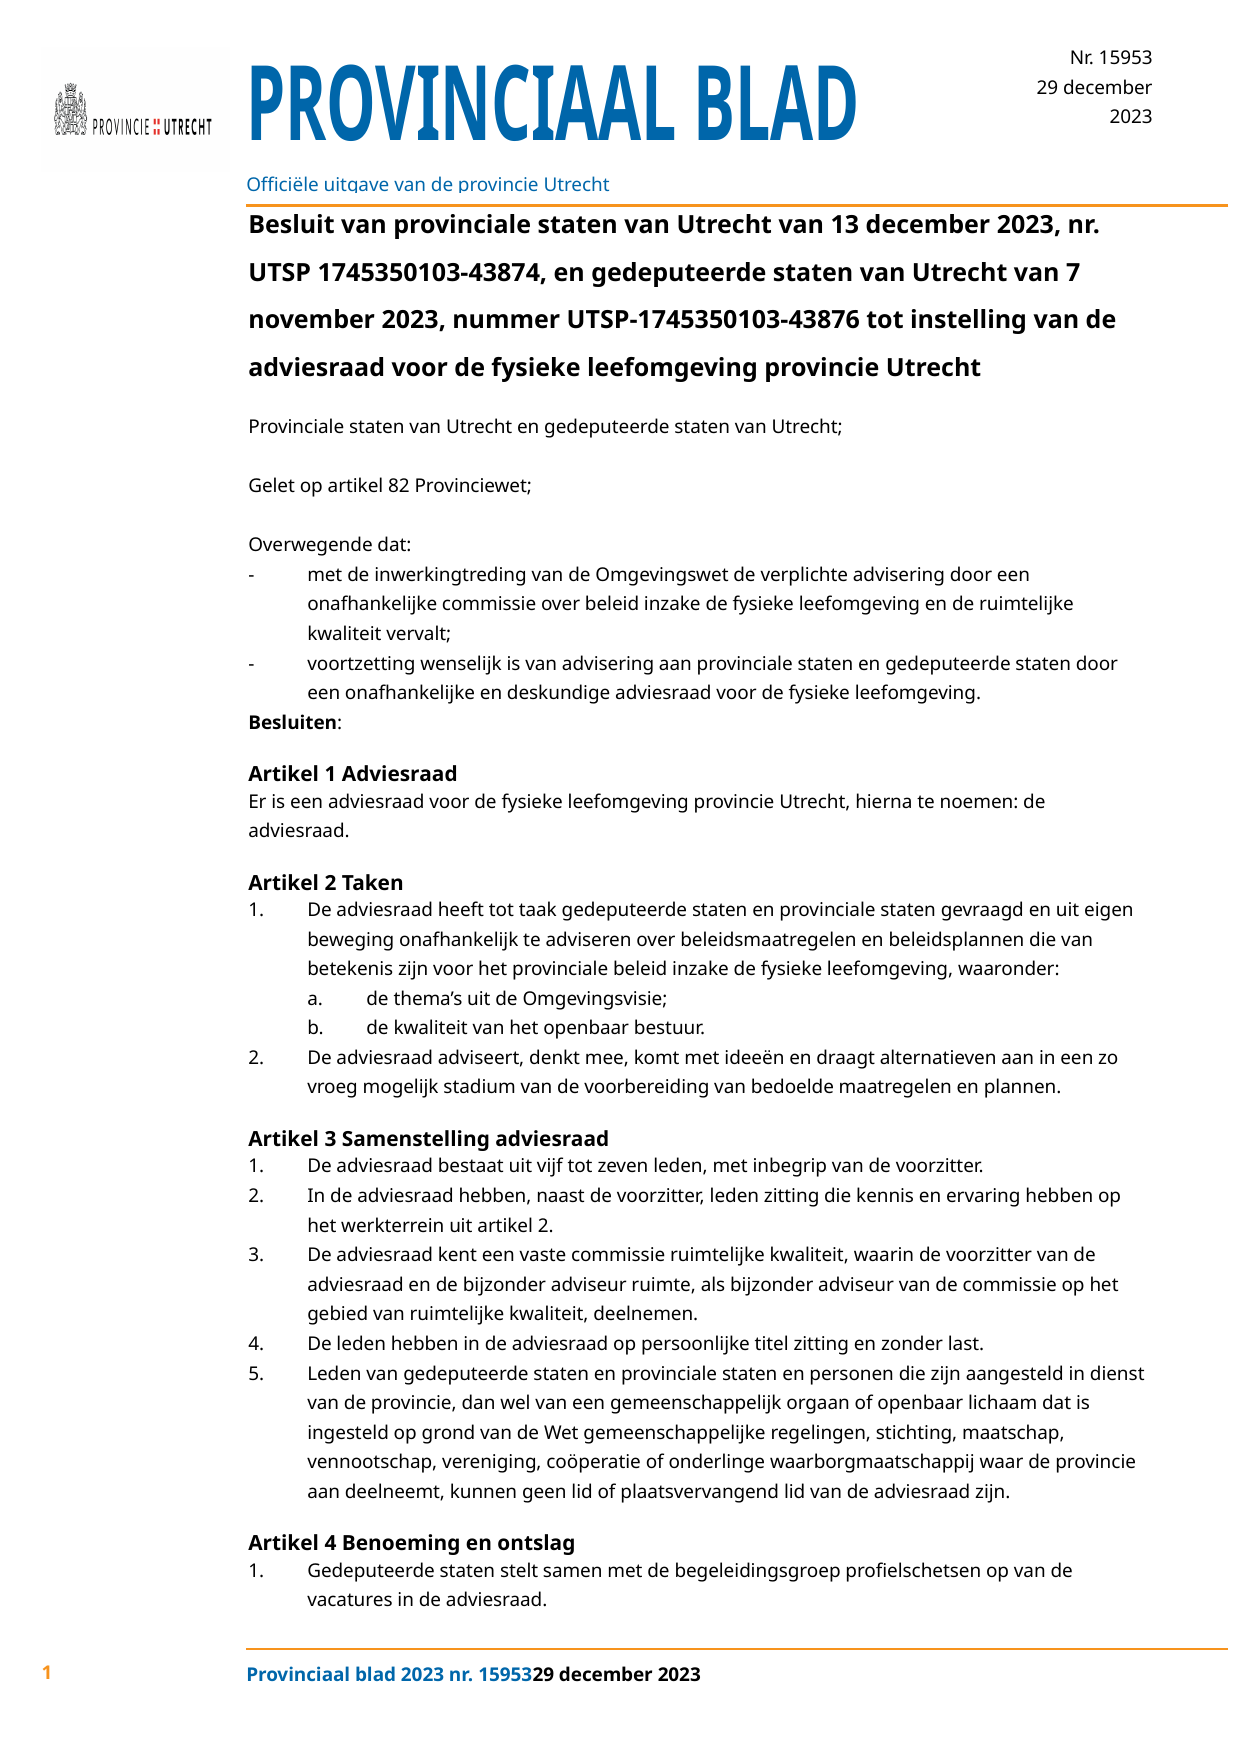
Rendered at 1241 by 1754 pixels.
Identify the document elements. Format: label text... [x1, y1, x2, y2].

list De adviesraad adviseert, denkt mee, komt met ideeën en draagt alternatieven aan in een zo vroeg mogelijk stadium van de voorbereiding van bedoelde maatregelen en plannen. [248, 1044, 1152, 1099]
text Besluiten: [248, 709, 1152, 735]
text Artikel 1 Adviesraad [248, 759, 1152, 788]
list De adviesraad kent een vaste commissie ruimtelijke kwaliteit, waarin de voorzitter van de adviesraad en de bijzonder adviseur ruimte, als bijzonder adviseur van de commissie op het gebied van ruimtelijke kwaliteit, deelnemen. [248, 1241, 1152, 1326]
list De adviesraad heeft tot taak gedeputeerde staten en provinciale staten gevraagd en uit eigen beweging onafhankelijk te adviseren over beleidsmaatregelen en beleidsplannen die van betekenis zijn voor het provinciale beleid inzake de fysieke leefomgeving, waaronder: [248, 896, 1152, 981]
list met de inwerkingtreding van de Omgevingswet de verplichte advisering door een onafhankelijke commissie over beleid inzake de fysieke leefomgeving en de ruimtelijke kwaliteit vervalt; [248, 561, 1152, 646]
list voortzetting wenselijk is van advisering aan provinciale staten en gedeputeerde staten door een onafhankelijke en deskundige adviesraad voor de fysieke leefomgeving. [248, 650, 1152, 705]
list In de adviesraad hebben, naast de voorzitter, leden zitting die kennis en ervaring hebben op het werkterrein uit artikel 2. [248, 1182, 1152, 1237]
list Leden van gedeputeerde staten en provinciale staten en personen die zijn aangesteld in dienst van de provincie, dan wel van een gemeenschappelijk orgaan of openbaar lichaam dat is ingesteld op grond van de Wet gemeenschappelijke regelingen, stichting, maatschap, vennootschap, vereniging, coöperatie of onderlinge waarborgmaatschappij waar de provincie aan deelneemt, kunnen geen lid of plaatsvervangend lid van de adviesraad zijn. [248, 1360, 1152, 1504]
text Gelet op artikel 82 Provinciewet; [248, 472, 1152, 498]
picture [41, 47, 231, 172]
list Gedeputeerde staten stelt samen met de begeleidingsgroep profielschetsen op van de vacatures in de adviesraad. [248, 1557, 1152, 1612]
text Besluit van provinciale staten van Utrecht van 13 december 2023, nr. UTSP 1745350103-43874, en gedeputeerde staten van Utrecht van 7 november 2023, nummer UTSP-1745350103-43876 tot instelling van de adviesraad voor de fysieke leefomgeving provincie Utrecht [248, 207, 1152, 384]
text Overwegende dat: [248, 531, 1152, 557]
text Provinciale staten van Utrecht en gedeputeerde staten van Utrecht; [248, 413, 1152, 439]
text Artikel 4 Benoeming en ontslag [248, 1528, 1152, 1557]
list De leden hebben in de adviesraad op persoonlijke titel zitting en zonder last. [248, 1330, 1152, 1356]
text Artikel 2 Taken [248, 868, 1152, 896]
text Er is een adviesraad voor de fysieke leefomgeving provincie Utrecht, hierna te noemen: de adviesraad. [248, 788, 1152, 843]
list de kwaliteit van het openbaar bestuur. [307, 1014, 1152, 1040]
text Artikel 3 Samenstelling adviesraad [248, 1124, 1152, 1153]
list de thema’s uit de Omgevingsvisie; [307, 985, 1152, 1011]
list De adviesraad bestaat uit vijf tot zeven leden, met inbegrip van de voorzitter. [248, 1153, 1152, 1178]
